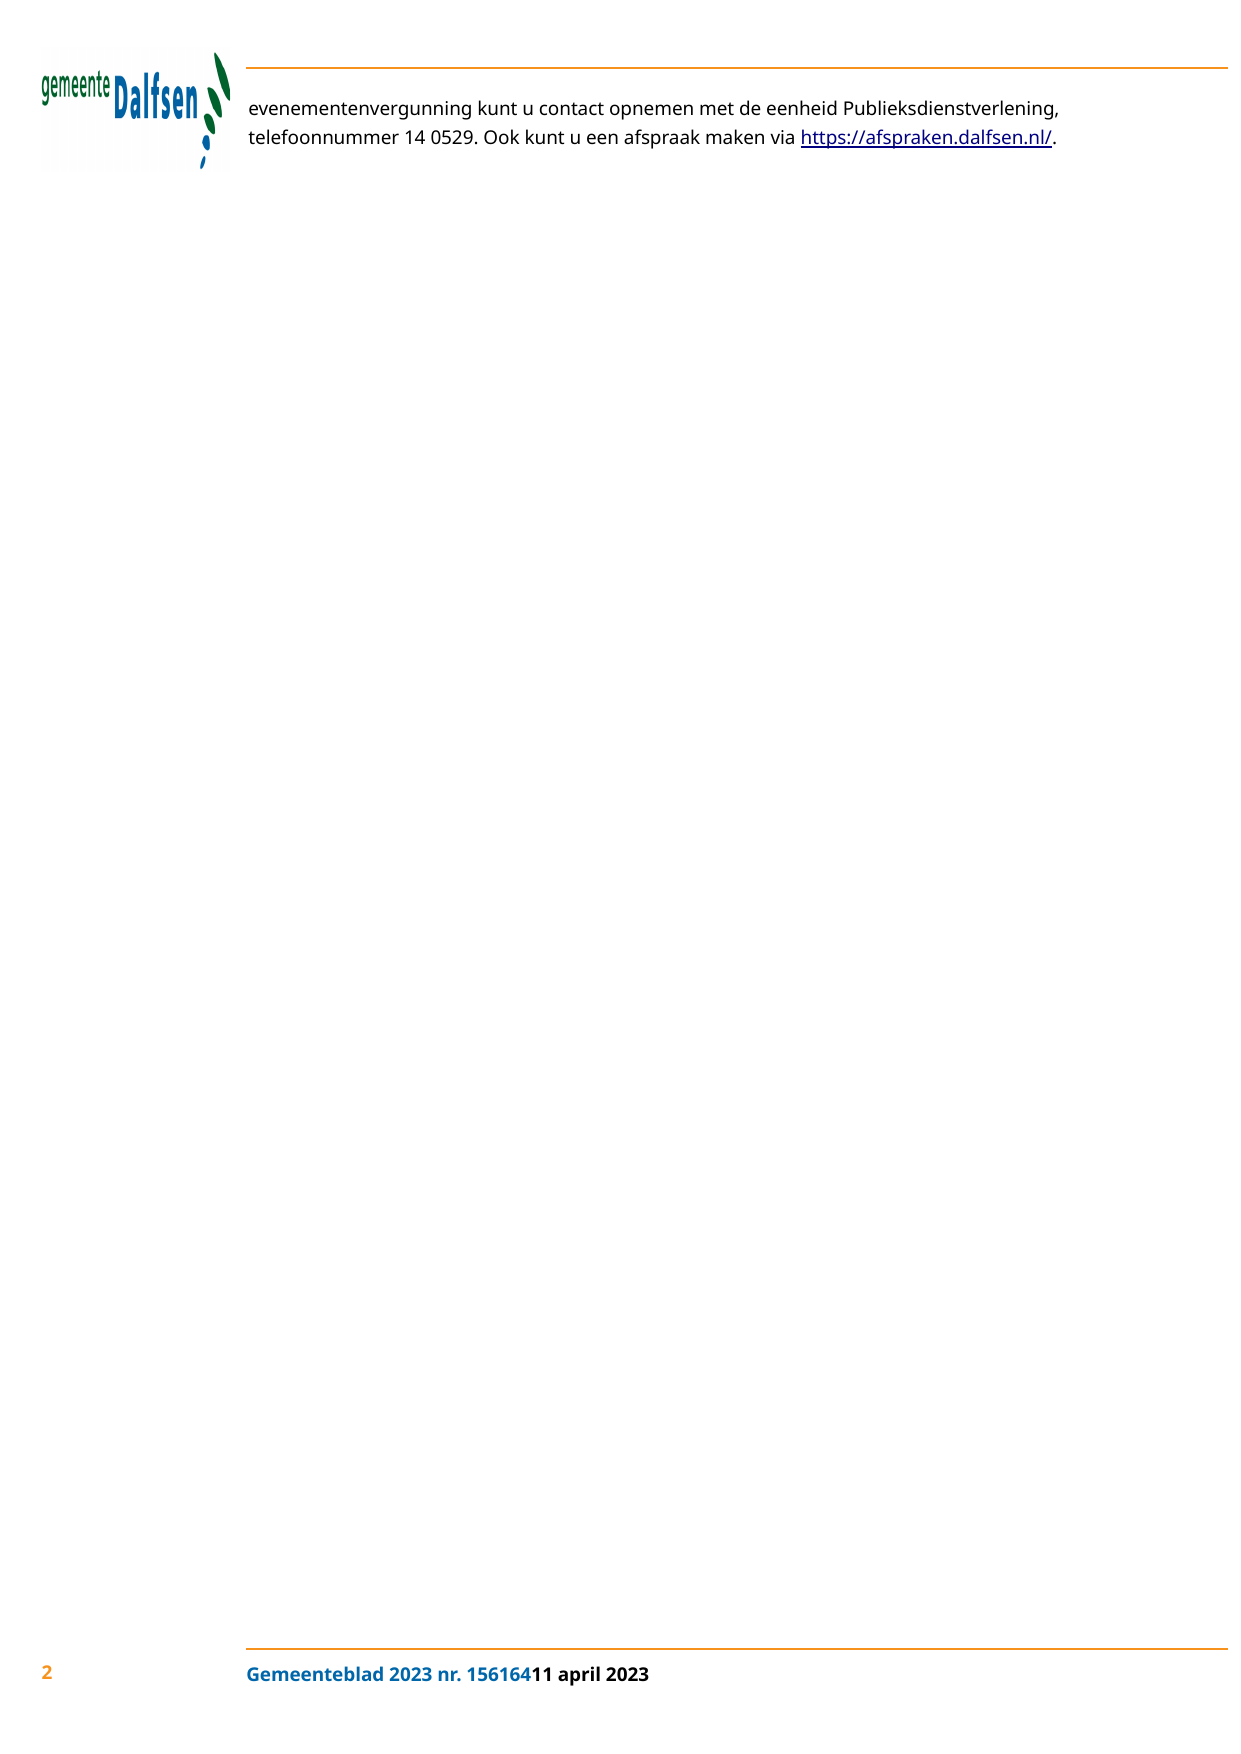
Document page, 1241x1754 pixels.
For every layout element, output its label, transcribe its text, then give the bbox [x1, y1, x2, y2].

text evenementenvergunning kunt u contact opnemen met de eenheid Publieksdienstverlening, telefoonnummer 14 0529. Ook kunt u een afspraak maken via https://afspraken.dalfsen.nl/. [248, 95, 1152, 150]
picture [41, 47, 231, 172]
